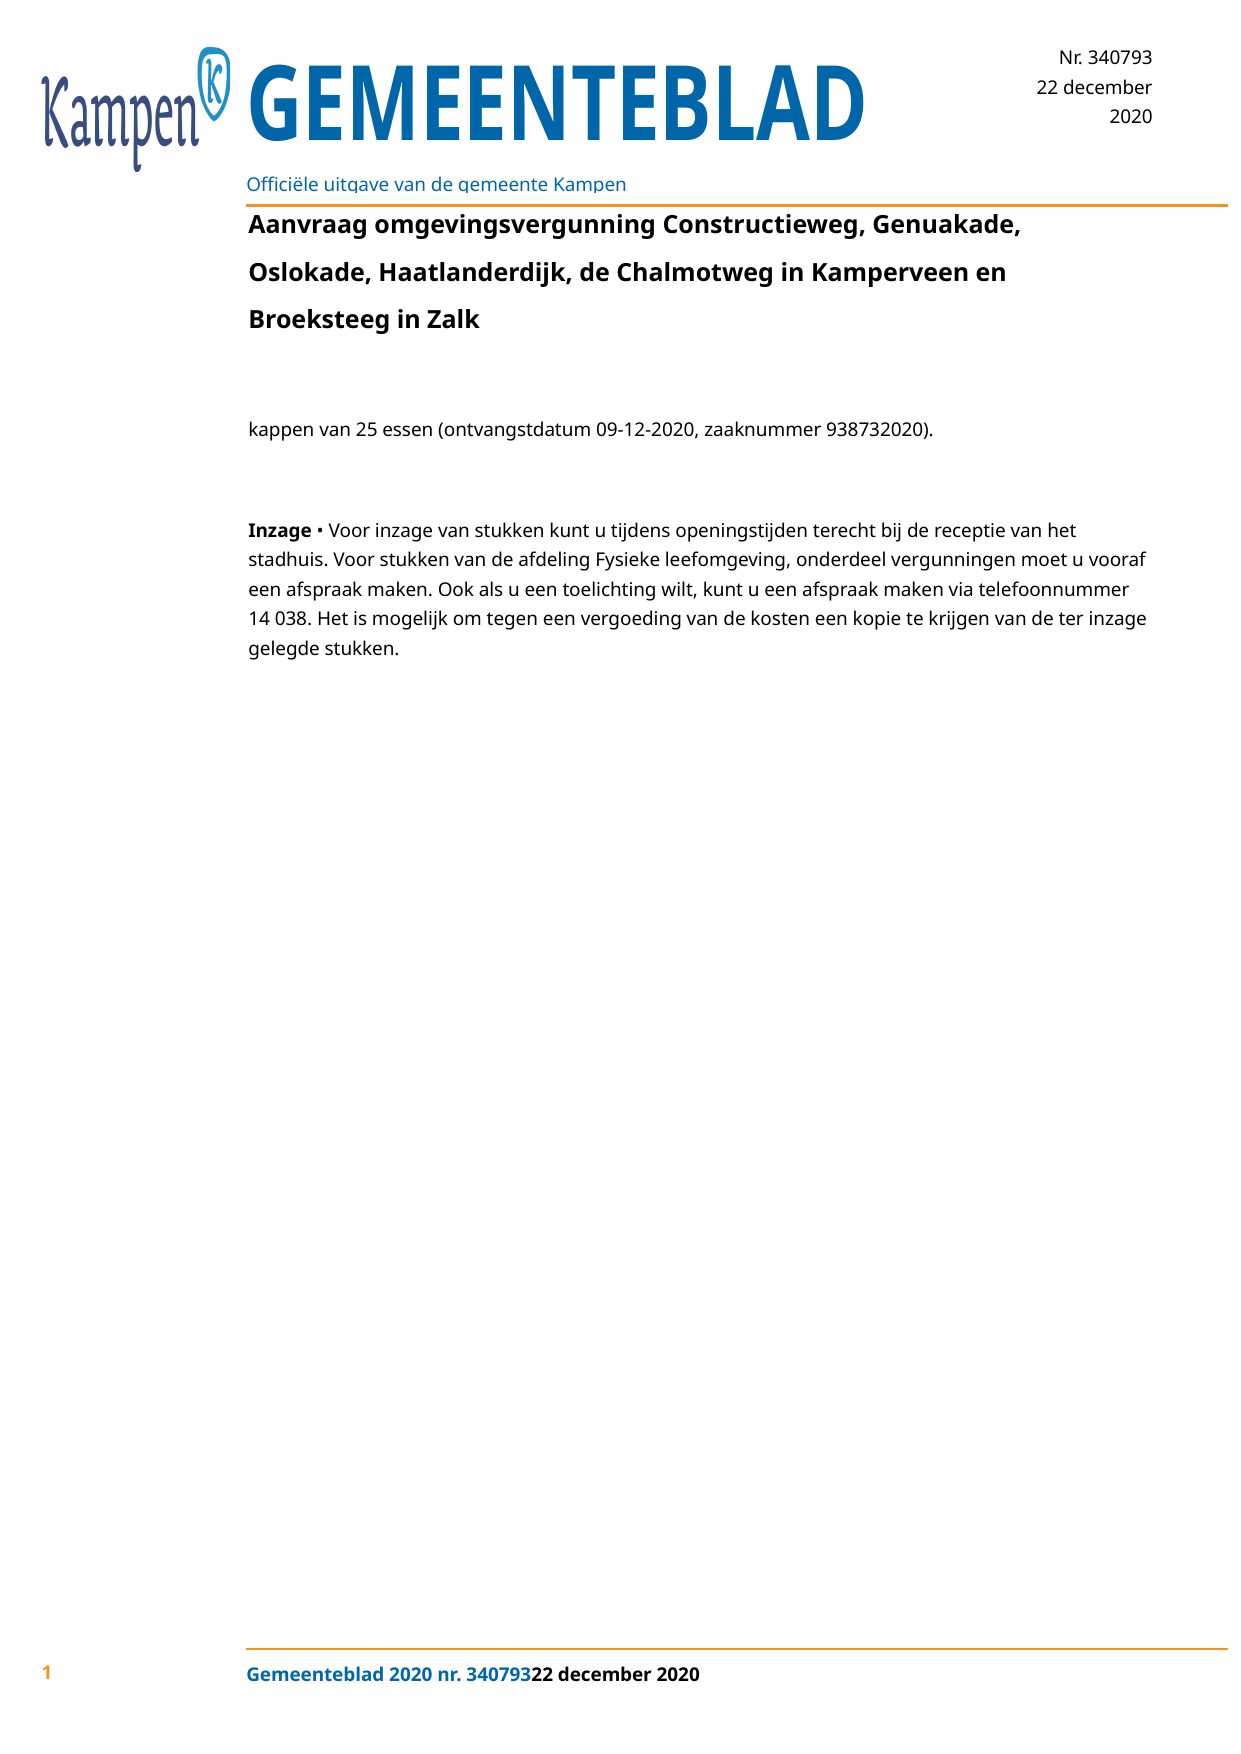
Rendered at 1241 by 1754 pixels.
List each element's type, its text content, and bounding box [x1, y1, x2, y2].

text Aanvraag omgevingsvergunning Constructieweg, Genuakade, Oslokade, Haatlanderdijk, de Chalmotweg in Kamperveen en Broeksteeg in Zalk [248, 207, 1152, 336]
text Inzage • Voor inzage van stukken kunt u tijdens openingstijden terecht bij de receptie van het stadhuis. Voor stukken van de afdeling Fysieke leefomgeving, onderdeel vergunningen moet u vooraf een afspraak maken. Ook als u een toelichting wilt, kunt u een afspraak maken via telefoonnummer 14 038. Het is mogelijk om tegen een vergoeding van de kosten een kopie te krijgen van de ter inzage gelegde stukken. [248, 517, 1152, 661]
text kappen van 25 essen (ontvangstdatum 09-12-2020, zaaknummer 938732020). [248, 416, 1152, 442]
picture [41, 47, 231, 172]
